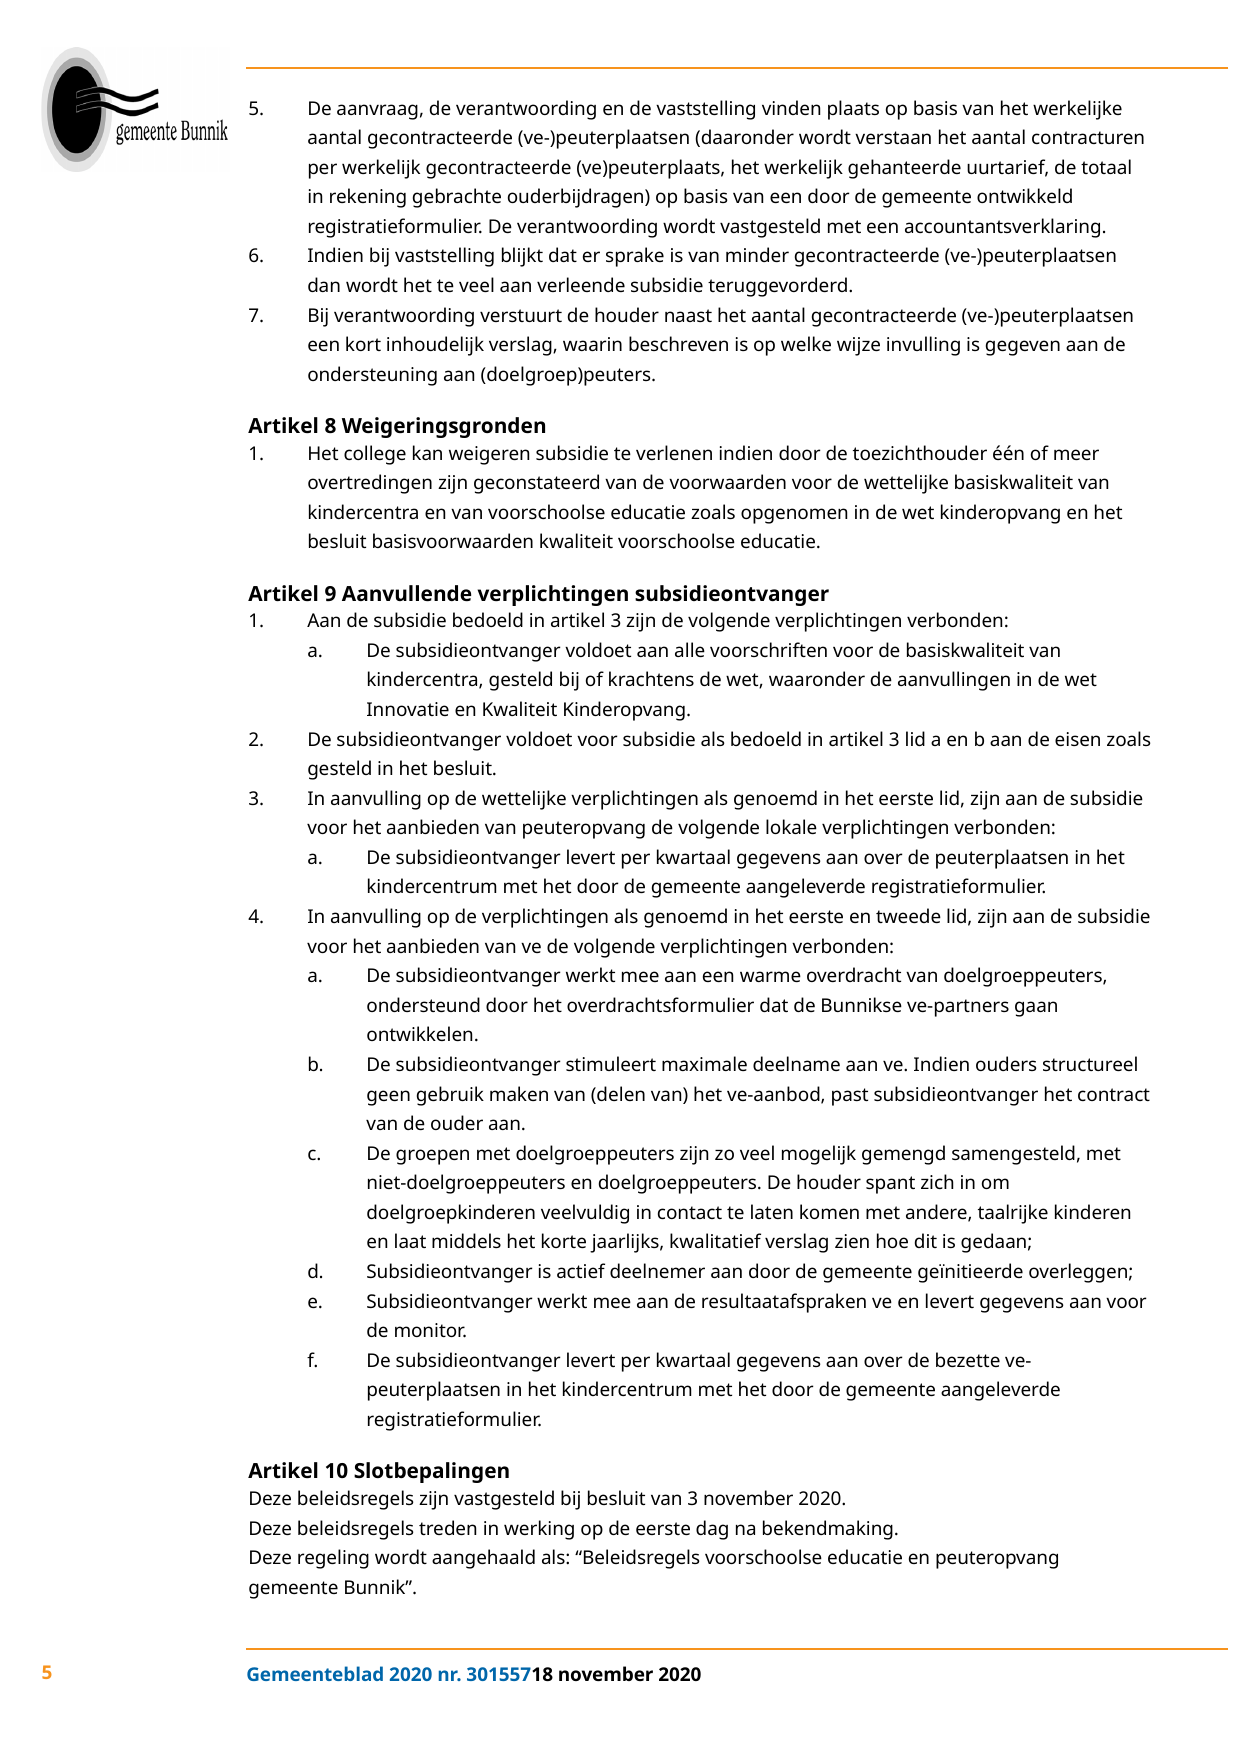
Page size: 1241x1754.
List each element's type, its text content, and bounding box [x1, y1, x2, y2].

list Indien bij vaststelling blijkt dat er sprake is van minder gecontracteerde (ve-)peuterplaatsen dan wordt het te veel aan verleende subsidie teruggevorderd. [248, 243, 1152, 298]
list De subsidieontvanger levert per kwartaal gegevens aan over de peuterplaatsen in het kindercentrum met het door de gemeente aangeleverde registratieformulier. [307, 844, 1152, 899]
text Artikel 10 Slotbepalingen [248, 1457, 1152, 1485]
list In aanvulling op de verplichtingen als genoemd in het eerste en tweede lid, zijn aan de subsidie voor het aanbieden van ve de volgende verplichtingen verbonden: [248, 903, 1152, 959]
list De subsidieontvanger levert per kwartaal gegevens aan over de bezette ve-peuterplaatsen in het kindercentrum met het door de gemeente aangeleverde registratieformulier. [307, 1347, 1152, 1432]
text Deze beleidsregels treden in werking op de eerste dag na bekendmaking. [248, 1515, 1152, 1540]
list Subsidieontvanger is actief deelnemer aan door de gemeente geïnitieerde overleggen; [307, 1258, 1152, 1284]
list Bij verantwoording verstuurt de houder naast het aantal gecontracteerde (ve-)peuterplaatsen een kort inhoudelijk verslag, waarin beschreven is op welke wijze invulling is gegeven aan de ondersteuning aan (doelgroep)peuters. [248, 302, 1152, 387]
list Subsidieontvanger werkt mee aan de resultaatafspraken ve en levert gegevens aan voor de monitor. [307, 1288, 1152, 1343]
text Deze regeling wordt aangehaald als: “Beleidsregels voorschoolse educatie en peuteropvang gemeente Bunnik”. [248, 1544, 1152, 1599]
picture [41, 47, 231, 172]
text Artikel 9 Aanvullende verplichtingen subsidieontvanger [248, 579, 1152, 607]
text Deze beleidsregels zijn vastgesteld bij besluit van 3 november 2020. [248, 1485, 1152, 1511]
list Aan de subsidie bedoeld in artikel 3 zijn de volgende verplichtingen verbonden: [248, 607, 1152, 633]
list De subsidieontvanger stimuleert maximale deelname aan ve. Indien ouders structureel geen gebruik maken van (delen van) het ve-aanbod, past subsidieontvanger het contract van de ouder aan. [307, 1051, 1152, 1136]
list De subsidieontvanger werkt mee aan een warme overdracht van doelgroeppeuters, ondersteund door het overdrachtsformulier dat de Bunnikse ve-partners gaan ontwikkelen. [307, 962, 1152, 1047]
list In aanvulling op de wettelijke verplichtingen als genoemd in het eerste lid, zijn aan de subsidie voor het aanbieden van peuteropvang de volgende lokale verplichtingen verbonden: [248, 785, 1152, 840]
list De groepen met doelgroeppeuters zijn zo veel mogelijk gemengd samengesteld, met niet-doelgroeppeuters en doelgroeppeuters. De houder spant zich in om doelgroepkinderen veelvuldig in contact te laten komen met andere, taalrijke kinderen en laat middels het korte jaarlijks, kwalitatief verslag zien hoe dit is gedaan; [307, 1140, 1152, 1254]
list De subsidieontvanger voldoet voor subsidie als bedoeld in artikel 3 lid a en b aan de eisen zoals gesteld in het besluit. [248, 726, 1152, 781]
list De aanvraag, de verantwoording en de vaststelling vinden plaats op basis van het werkelijke aantal gecontracteerde (ve-)peuterplaatsen (daaronder wordt verstaan het aantal contracturen per werkelijk gecontracteerde (ve)peuterplaats, het werkelijk gehanteerde uurtarief, de totaal in rekening gebrachte ouderbijdragen) op basis van een door de gemeente ontwikkeld registratieformulier. De verantwoording wordt vastgesteld met een accountantsverklaring. [248, 95, 1152, 239]
list De subsidieontvanger voldoet aan alle voorschriften voor de basiskwaliteit van kindercentra, gesteld bij of krachtens de wet, waaronder de aanvullingen in de wet Innovatie en Kwaliteit Kinderopvang. [307, 637, 1152, 722]
list Het college kan weigeren subsidie te verlenen indien door de toezichthouder één of meer overtredingen zijn geconstateerd van de voorwaarden voor de wettelijke basiskwaliteit van kindercentra en van voorschoolse educatie zoals opgenomen in de wet kinderopvang en het besluit basisvoorwaarden kwaliteit voorschoolse educatie. [248, 440, 1152, 554]
text Artikel 8 Weigeringsgronden [248, 411, 1152, 440]
